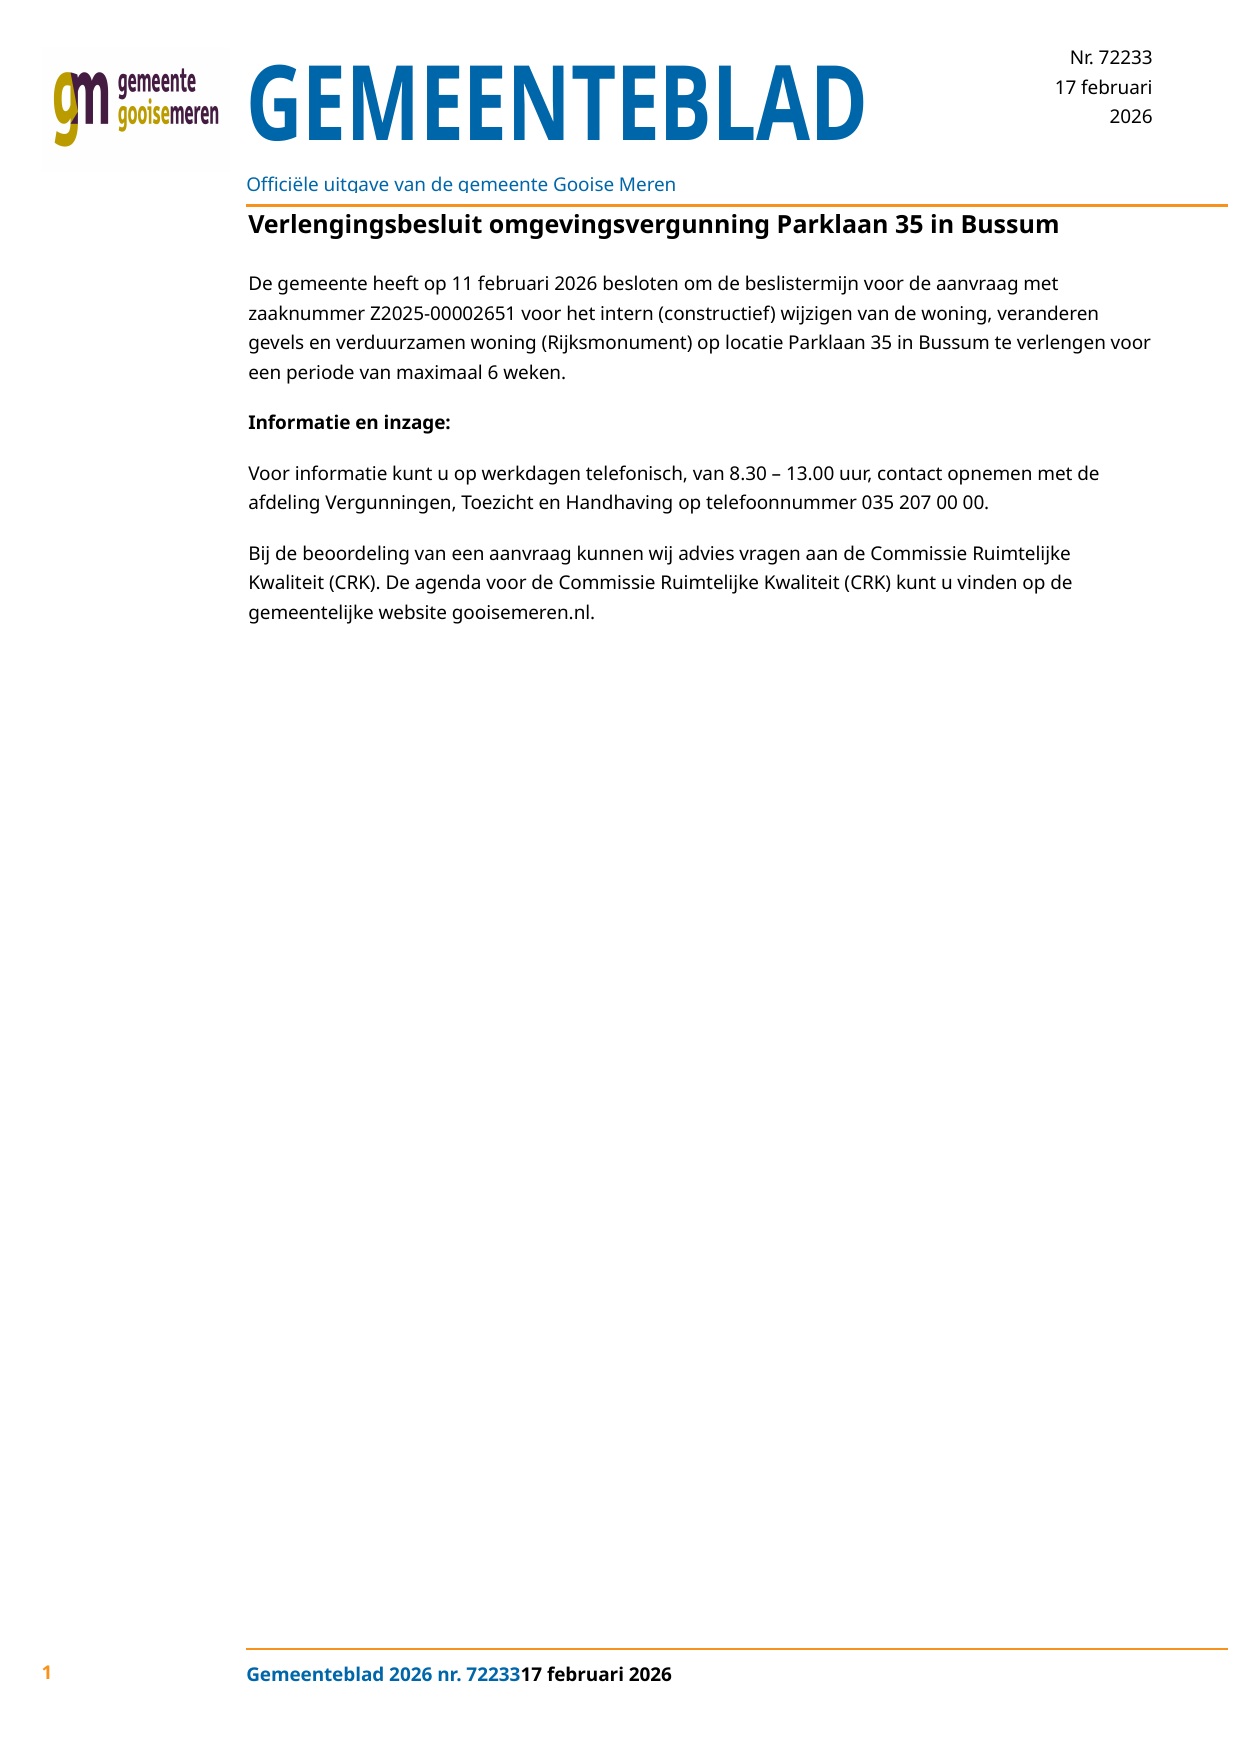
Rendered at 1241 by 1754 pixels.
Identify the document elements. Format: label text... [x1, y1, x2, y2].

text Informatie en inzage: [248, 409, 1152, 435]
text Bij de beoordeling van een aanvraag kunnen wij advies vragen aan de Commissie Ruimtelijke Kwaliteit (CRK). De agenda voor de Commissie Ruimtelijke Kwaliteit (CRK) kunt u vinden op de gemeentelijke website gooisemeren.nl. [248, 540, 1152, 625]
text Voor informatie kunt u op werkdagen telefonisch, van 8.30 – 13.00 uur, contact opnemen met de afdeling Vergunningen, Toezicht en Handhaving op telefoonnummer 035 207 00 00. [248, 460, 1152, 515]
text Verlengingsbesluit omgevingsvergunning Parklaan 35 in Bussum [248, 207, 1152, 241]
picture [41, 47, 231, 172]
text De gemeente heeft op 11 februari 2026 besloten om de beslistermijn voor de aanvraag met zaaknummer Z2025-00002651 voor het intern (constructief) wijzigen van de woning, veranderen gevels en verduurzamen woning (Rijksmonument) op locatie Parklaan 35 in Bussum te verlengen voor een periode van maximaal 6 weken. [248, 270, 1152, 385]
